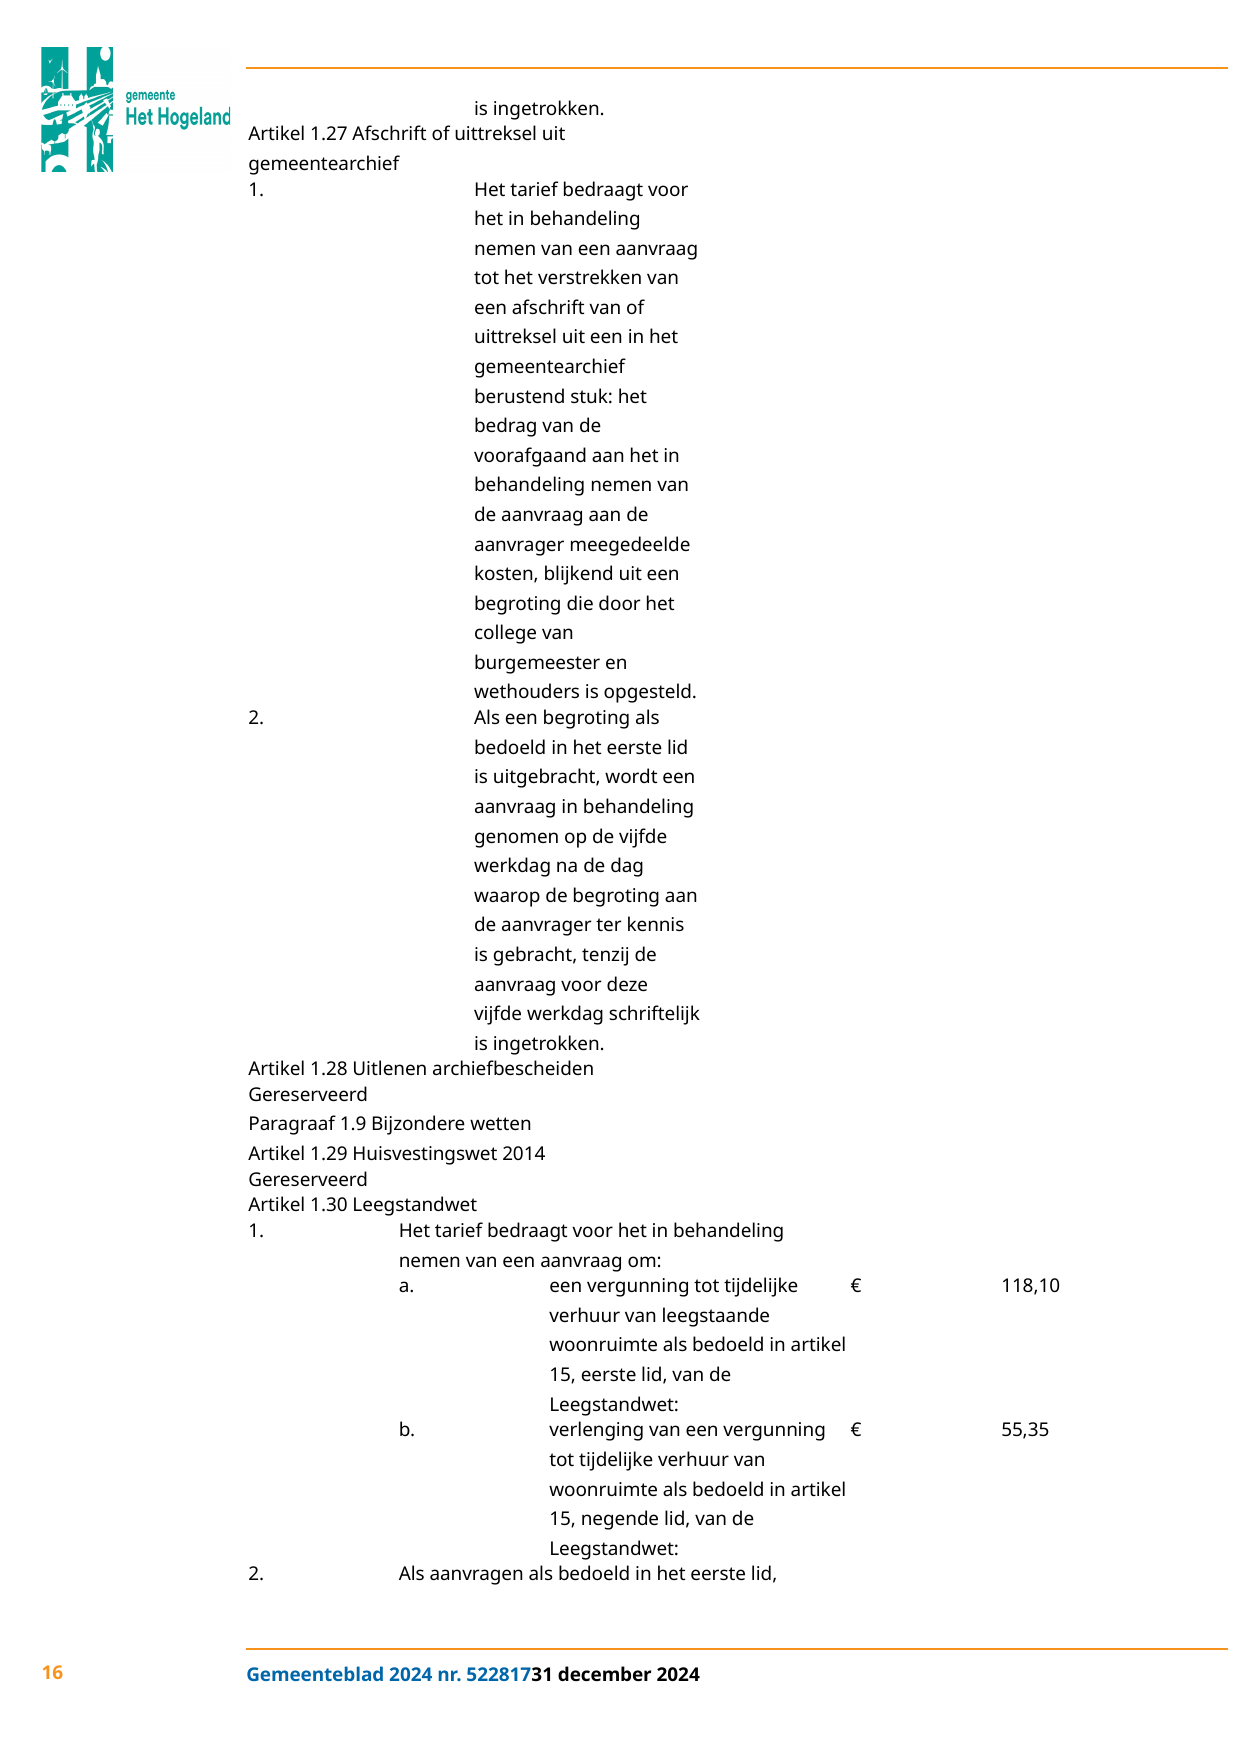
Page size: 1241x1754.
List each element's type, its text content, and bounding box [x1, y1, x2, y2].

table_cell [700, 176, 926, 704]
table_cell [1001, 1217, 1152, 1272]
table_cell 1. [248, 1217, 398, 1272]
table_cell [248, 1273, 398, 1417]
table_cell € [850, 1417, 1001, 1561]
table_cell 2. [248, 705, 474, 1056]
table_cell [1001, 1561, 1152, 1586]
table_cell Artikel 1.30 Leegstandwet [248, 1191, 850, 1217]
table_cell 2. [248, 1561, 398, 1586]
text Paragraaf 1.9 Bijzondere wetten [248, 1110, 1152, 1136]
table_cell [926, 705, 1152, 1056]
table_cell [926, 1081, 1152, 1107]
table_cell Het tarief bedraagt voor het in behandeling nemen van een aanvraag om: [399, 1217, 850, 1272]
table_cell Als een begroting als bedoeld in het eerste lid is uitgebracht, wordt een aanvraag in behandeling genomen op de vijfde werkdag na de dag waarop de begroting aan de aanvrager ter kennis is gebracht, tenzij de aanvraag voor deze vijfde werkdag schriftelijk is ingetrokken. [474, 705, 700, 1056]
table_cell verlenging van een vergunning tot tijdelijke verhuur van woonruimte als bedoeld in artikel 15, negende lid, van de Leegstandwet: [549, 1417, 850, 1561]
table_cell [700, 1081, 926, 1107]
table_cell [926, 1056, 1152, 1081]
table_cell een vergunning tot tijdelijke verhuur van leegstaande woonruimte als bedoeld in artikel 15, eerste lid, van de Leegstandwet: [549, 1273, 850, 1417]
table_cell is ingetrokken. [474, 95, 700, 121]
table_cell 1. [248, 176, 474, 704]
table_cell Artikel 1.27 Afschrift of uittreksel uit gemeentearchief [248, 121, 700, 176]
table_cell Als aanvragen als bedoeld in het eerste lid, [399, 1561, 850, 1586]
table_cell [248, 95, 474, 121]
table_cell 55,35 [1001, 1417, 1152, 1561]
table_cell [850, 1217, 1001, 1272]
table_header Artikel 1.29 Huisvestingswet 2014 [248, 1140, 850, 1166]
table_cell 118,10 [1001, 1273, 1152, 1417]
table_cell Artikel 1.28 Uitlenen archiefbescheiden [248, 1056, 700, 1081]
table_cell [700, 121, 926, 176]
table_header [850, 1140, 1001, 1166]
table_cell [700, 95, 926, 121]
table_header [1001, 1140, 1152, 1166]
table_cell [926, 176, 1152, 704]
table_cell b. [399, 1417, 549, 1561]
table_cell [1001, 1191, 1152, 1217]
table_cell [1001, 1166, 1152, 1191]
table_cell [700, 1056, 926, 1081]
table_cell Gereserveerd [248, 1081, 700, 1107]
table_cell a. [399, 1273, 549, 1417]
table_cell [926, 121, 1152, 176]
table_cell [926, 95, 1152, 121]
table_cell [248, 1417, 398, 1561]
table_cell [850, 1561, 1001, 1586]
table_cell Gereserveerd [248, 1166, 850, 1191]
table_cell [700, 705, 926, 1056]
table_cell [850, 1166, 1001, 1191]
table_cell Het tarief bedraagt voor het in behandeling nemen van een aanvraag tot het verstrekken van een afschrift van of uittreksel uit een in het gemeentearchief berustend stuk: het bedrag van de voorafgaand aan het in behandeling nemen van de aanvraag aan de aanvrager meegedeelde kosten, blijkend uit een begroting die door het college van burgemeester en wethouders is opgesteld. [474, 176, 700, 704]
table_cell [850, 1191, 1001, 1217]
picture [41, 47, 231, 172]
table_cell € [850, 1273, 1001, 1417]
